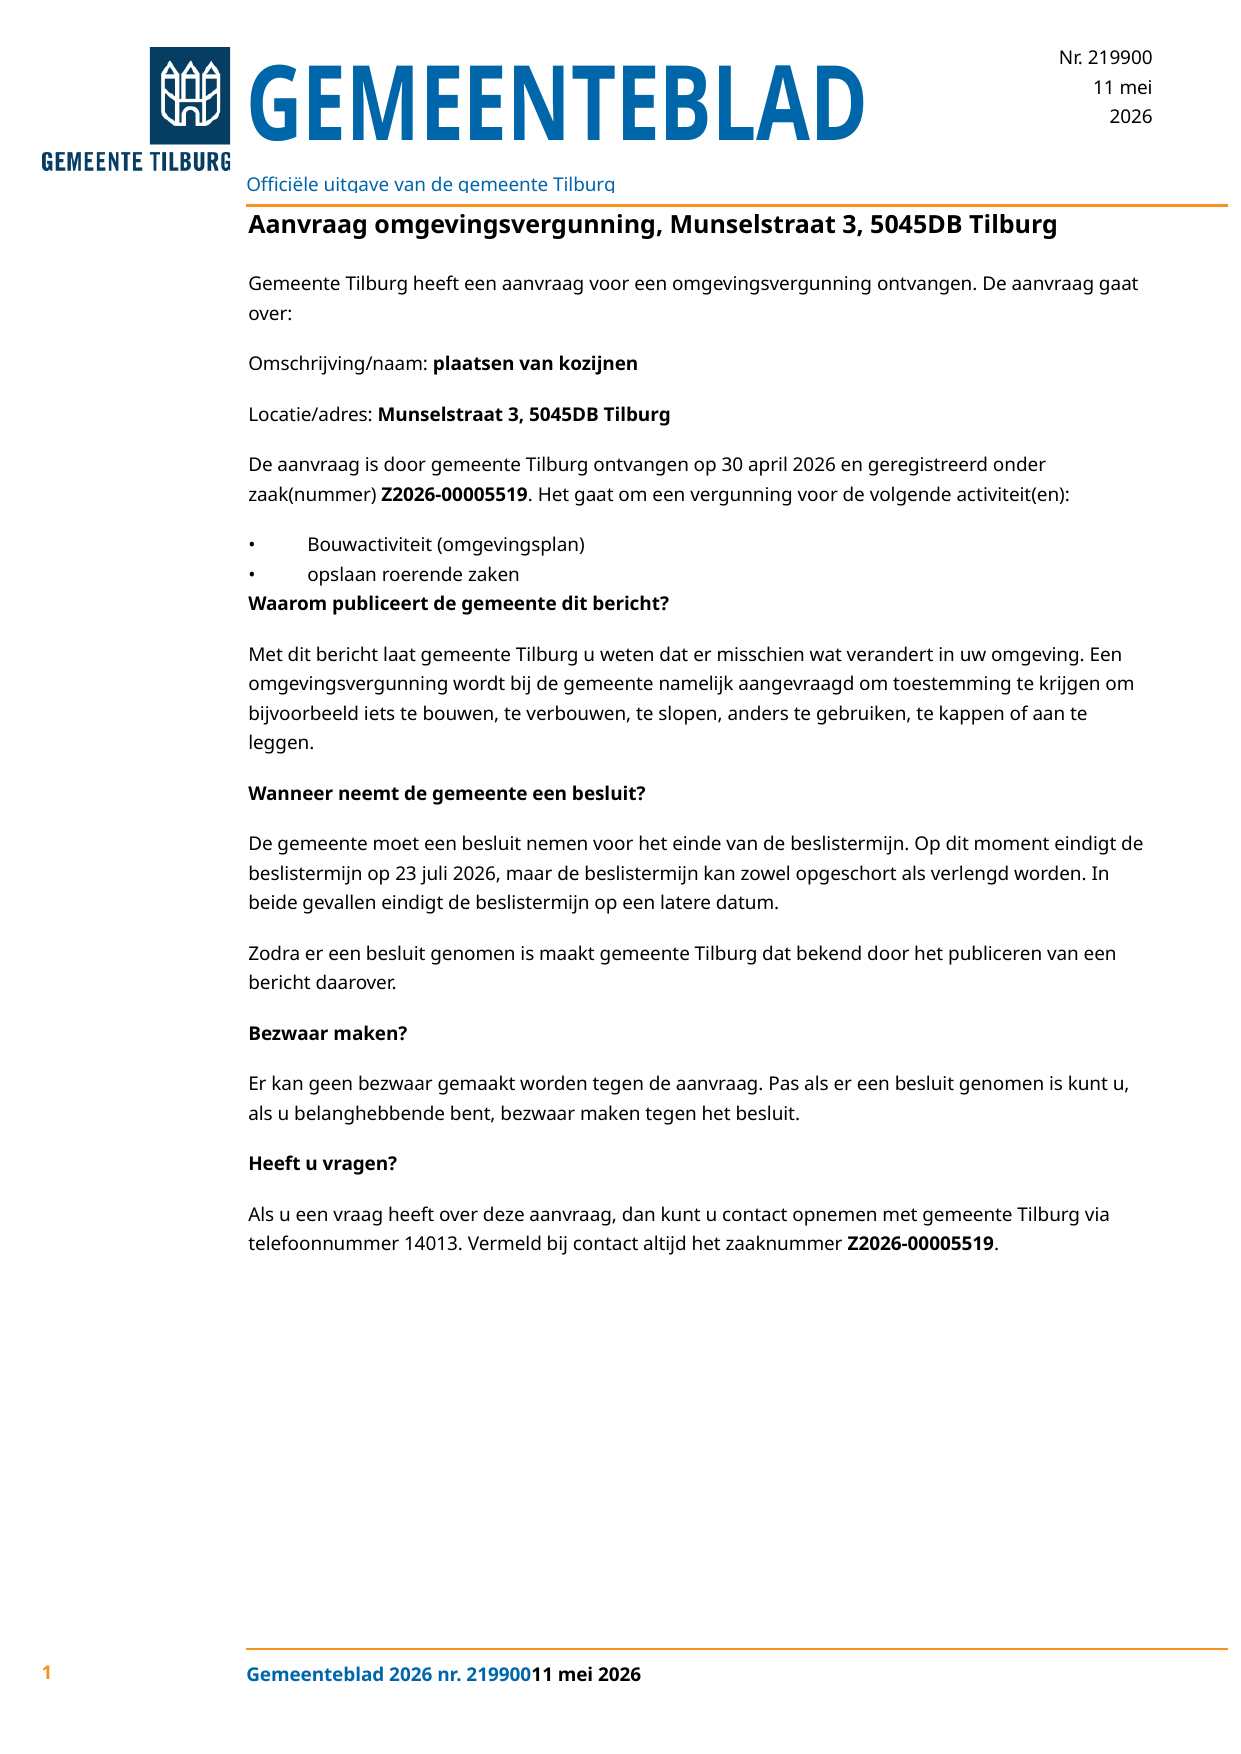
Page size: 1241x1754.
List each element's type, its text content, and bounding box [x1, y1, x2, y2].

text De aanvraag is door gemeente Tilburg ontvangen op 30 april 2026 en geregistreerd onder zaak(nummer) Z2026-00005519. Het gaat om een vergunning voor de volgende activiteit(en): [248, 451, 1152, 506]
text Aanvraag omgevingsvergunning, Munselstraat 3, 5045DB Tilburg [248, 207, 1152, 241]
list Bouwactiviteit (omgevingsplan) [248, 531, 1152, 557]
text Locatie/adres: Munselstraat 3, 5045DB Tilburg [248, 401, 1152, 426]
text Waarom publiceert de gemeente dit bericht? [248, 590, 1152, 616]
text Gemeente Tilburg heeft een aanvraag voor een omgevingsvergunning ontvangen. De aanvraag gaat over: [248, 270, 1152, 326]
list opslaan roerende zaken [248, 561, 1152, 586]
text Bezwaar maken? [248, 1020, 1152, 1046]
text Heeft u vragen? [248, 1150, 1152, 1176]
text Er kan geen bezwaar gemaakt worden tegen de aanvraag. Pas als er een besluit genomen is kunt u, als u belanghebbende bent, bezwaar maken tegen het besluit. [248, 1070, 1152, 1126]
text Wanneer neemt de gemeente een besluit? [248, 780, 1152, 806]
picture [41, 47, 231, 172]
text De gemeente moet een besluit nemen voor het einde van de beslistermijn. Op dit moment eindigt de beslistermijn op 23 juli 2026, maar de beslistermijn kan zowel opgeschort als verlengd worden. In beide gevallen eindigt de beslistermijn op een latere datum. [248, 830, 1152, 915]
text Als u een vraag heeft over deze aanvraag, dan kunt u contact opnemen met gemeente Tilburg via telefoonnummer 14013. Vermeld bij contact altijd het zaaknummer Z2026-00005519. [248, 1201, 1152, 1256]
text Met dit bericht laat gemeente Tilburg u weten dat er misschien wat verandert in uw omgeving. Een omgevingsvergunning wordt bij de gemeente namelijk aangevraagd om toestemming te krijgen om bijvoorbeeld iets te bouwen, te verbouwen, te slopen, anders te gebruiken, te kappen of aan te leggen. [248, 641, 1152, 755]
text Omschrijving/naam: plaatsen van kozijnen [248, 350, 1152, 376]
text Zodra er een besluit genomen is maakt gemeente Tilburg dat bekend door het publiceren van een bericht daarover. [248, 940, 1152, 995]
